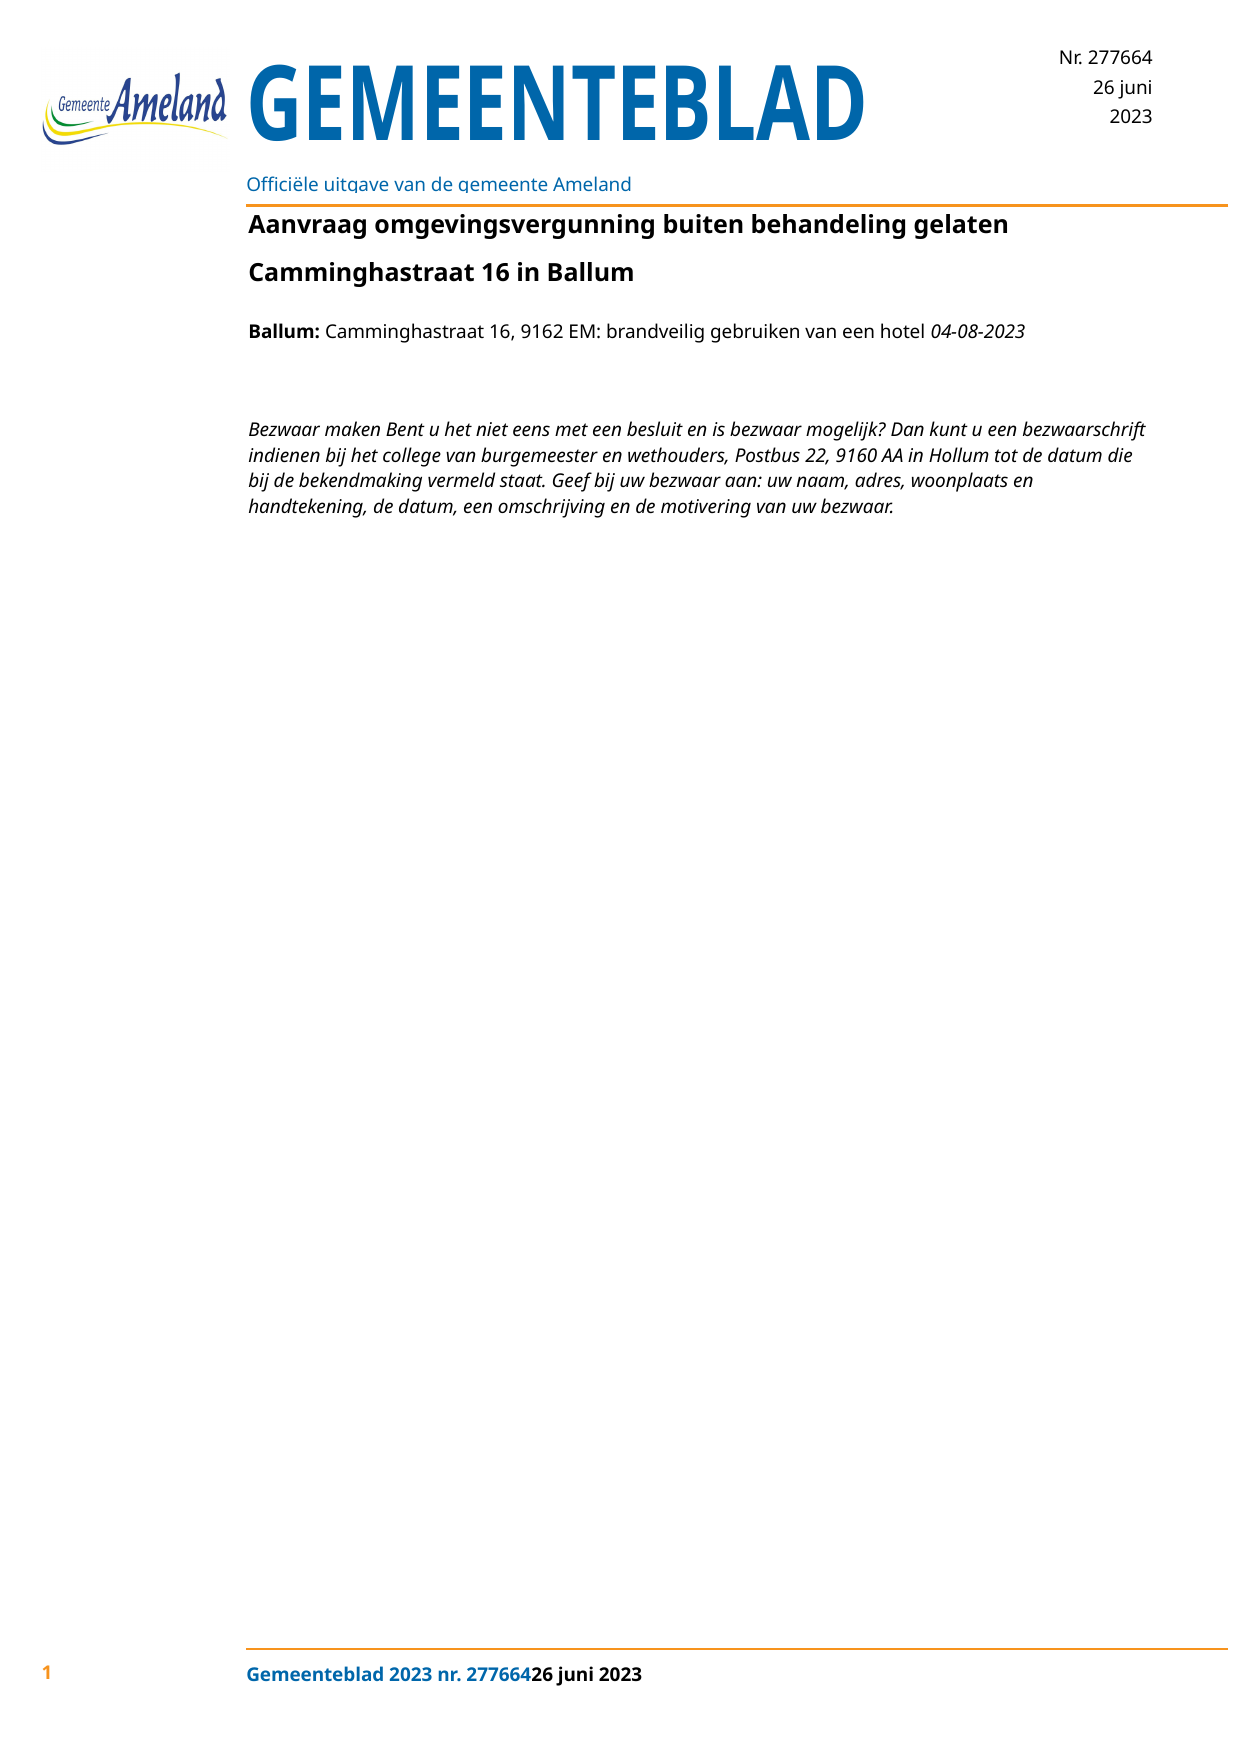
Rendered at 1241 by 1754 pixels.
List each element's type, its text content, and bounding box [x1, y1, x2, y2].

text Aanvraag omgevingsvergunning buiten behandeling gelaten Camminghastraat 16 in Ballum [248, 207, 1152, 288]
picture [41, 47, 231, 172]
text Bezwaar maken Bent u het niet eens met een besluit en is bezwaar mogelijk? Dan kunt u een bezwaarschrift indienen bij het college van burgemeester en wethouders, Postbus 22, 9160 AA in Hollum tot de datum die bij de bekendmaking vermeld staat. Geef bij uw bezwaar aan: uw naam, adres, woonplaats en handtekening, de datum, een omschrijving en de motivering van uw bezwaar. [248, 416, 1152, 519]
text Ballum: Camminghastraat 16, 9162 EM: brandveilig gebruiken van een hotel 04-08-2023 [248, 318, 1152, 344]
